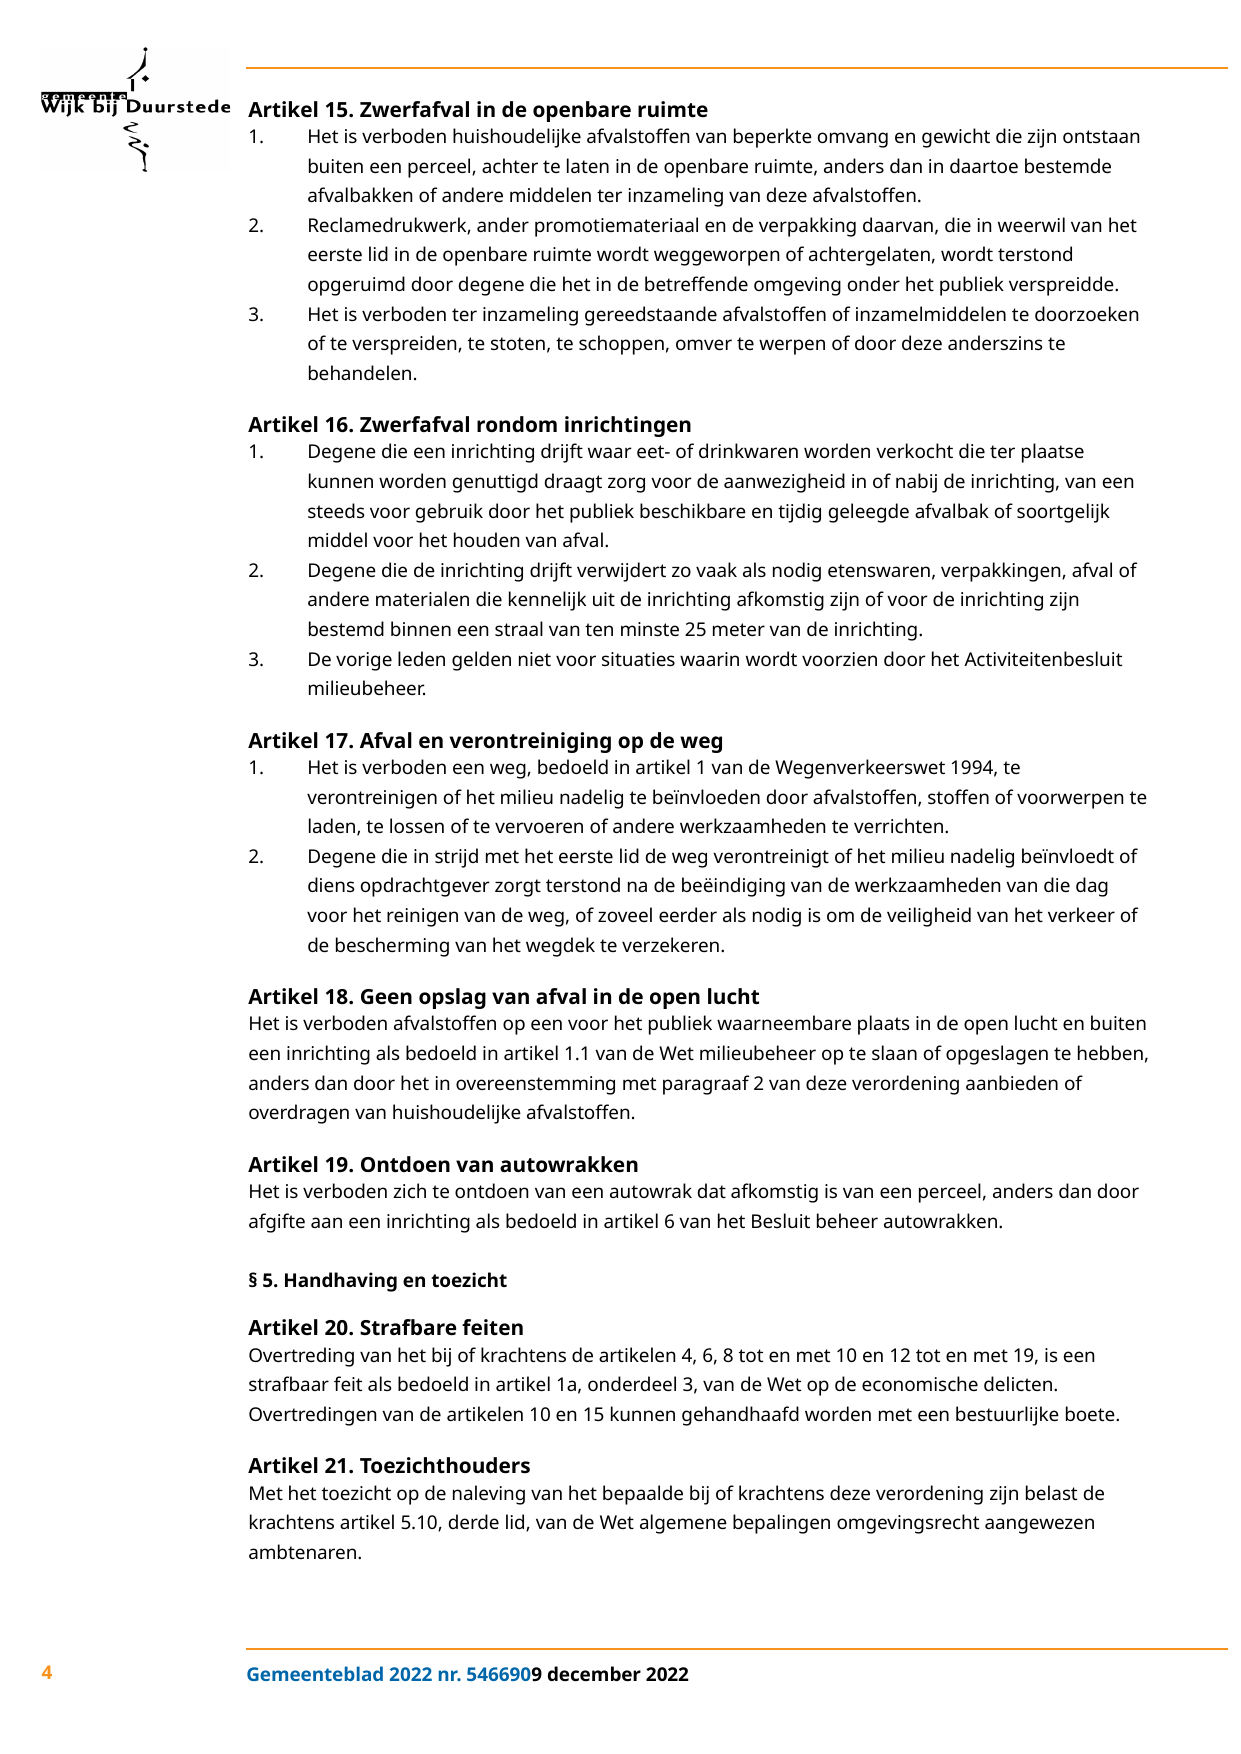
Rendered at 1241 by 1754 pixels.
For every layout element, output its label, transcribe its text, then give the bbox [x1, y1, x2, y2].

list De vorige leden gelden niet voor situaties waarin wordt voorzien door het Activiteitenbesluit milieubeheer. [248, 646, 1152, 701]
text Artikel 17. Afval en verontreiniging op de weg [248, 726, 1152, 754]
list Reclamedrukwerk, ander promotiemateriaal en de verpakking daarvan, die in weerwil van het eerste lid in de openbare ruimte wordt weggeworpen of achtergelaten, wordt terstond opgeruimd door degene die het in de betreffende omgeving onder het publiek verspreidde. [248, 212, 1152, 297]
text Artikel 18. Geen opslag van afval in de open lucht [248, 982, 1152, 1011]
text Het is verboden afvalstoffen op een voor het publiek waarneembare plaats in de open lucht en buiten een inrichting als bedoeld in artikel 1.1 van de Wet milieubeheer op te slaan of opgeslagen te hebben, anders dan door het in overeenstemming met paragraaf 2 van deze verordening aanbieden of overdragen van huishoudelijke afvalstoffen. [248, 1011, 1152, 1125]
text Overtreding van het bij of krachtens de artikelen 4, 6, 8 tot en met 10 en 12 tot en met 19, is een strafbaar feit als bedoeld in artikel 1a, onderdeel 3, van de Wet op de economische delicten. Overtredingen van de artikelen 10 en 15 kunnen gehandhaafd worden met een bestuurlijke boete. [248, 1342, 1152, 1427]
text Met het toezicht op de naleving van het bepaalde bij of krachtens deze verordening zijn belast de krachtens artikel 5.10, derde lid, van de Wet algemene bepalingen omgevingsrecht aangewezen ambtenaren. [248, 1480, 1152, 1565]
text Artikel 15. Zwerfafval in de openbare ruimte [248, 95, 1152, 123]
text Artikel 16. Zwerfafval rondom inrichtingen [248, 410, 1152, 439]
list Het is verboden ter inzameling gereedstaande afvalstoffen of inzamelmiddelen te doorzoeken of te verspreiden, te stoten, te schoppen, omver te werpen of door deze anderszins te behandelen. [248, 301, 1152, 386]
list Degene die de inrichting drijft verwijdert zo vaak als nodig etenswaren, verpakkingen, afval of andere materialen die kennelijk uit de inrichting afkomstig zijn of voor de inrichting zijn bestemd binnen een straal van ten minste 25 meter van de inrichting. [248, 557, 1152, 642]
list Degene die in strijd met het eerste lid de weg verontreinigt of het milieu nadelig beïnvloedt of diens opdrachtgever zorgt terstond na de beëindiging van de werkzaamheden van die dag voor het reinigen van de weg, of zoveel eerder als nodig is om de veiligheid van het verkeer of de bescherming van het wegdek te verzekeren. [248, 843, 1152, 957]
text § 5. Handhaving en toezicht [248, 1267, 1152, 1293]
picture [41, 47, 231, 172]
text Artikel 20. Strafbare feiten [248, 1313, 1152, 1342]
list Het is verboden een weg, bedoeld in artikel 1 van de Wegenverkeerswet 1994, te verontreinigen of het milieu nadelig te beïnvloeden door afvalstoffen, stoffen of voorwerpen te laden, te lossen of te vervoeren of andere werkzaamheden te verrichten. [248, 754, 1152, 839]
text Artikel 19. Ontdoen van autowrakken [248, 1150, 1152, 1178]
list Degene die een inrichting drijft waar eet- of drinkwaren worden verkocht die ter plaatse kunnen worden genuttigd draagt zorg voor de aanwezigheid in of nabij de inrichting, van een steeds voor gebruik door het publiek beschikbare en tijdig geleegde afvalbak of soortgelijk middel voor het houden van afval. [248, 439, 1152, 553]
text Artikel 21. Toezichthouders [248, 1452, 1152, 1480]
text Het is verboden zich te ontdoen van een autowrak dat afkomstig is van een perceel, anders dan door afgifte aan een inrichting als bedoeld in artikel 6 van het Besluit beheer autowrakken. [248, 1178, 1152, 1233]
list Het is verboden huishoudelijke afvalstoffen van beperkte omvang en gewicht die zijn ontstaan buiten een perceel, achter te laten in de openbare ruimte, anders dan in daartoe bestemde afvalbakken of andere middelen ter inzameling van deze afvalstoffen. [248, 123, 1152, 208]
